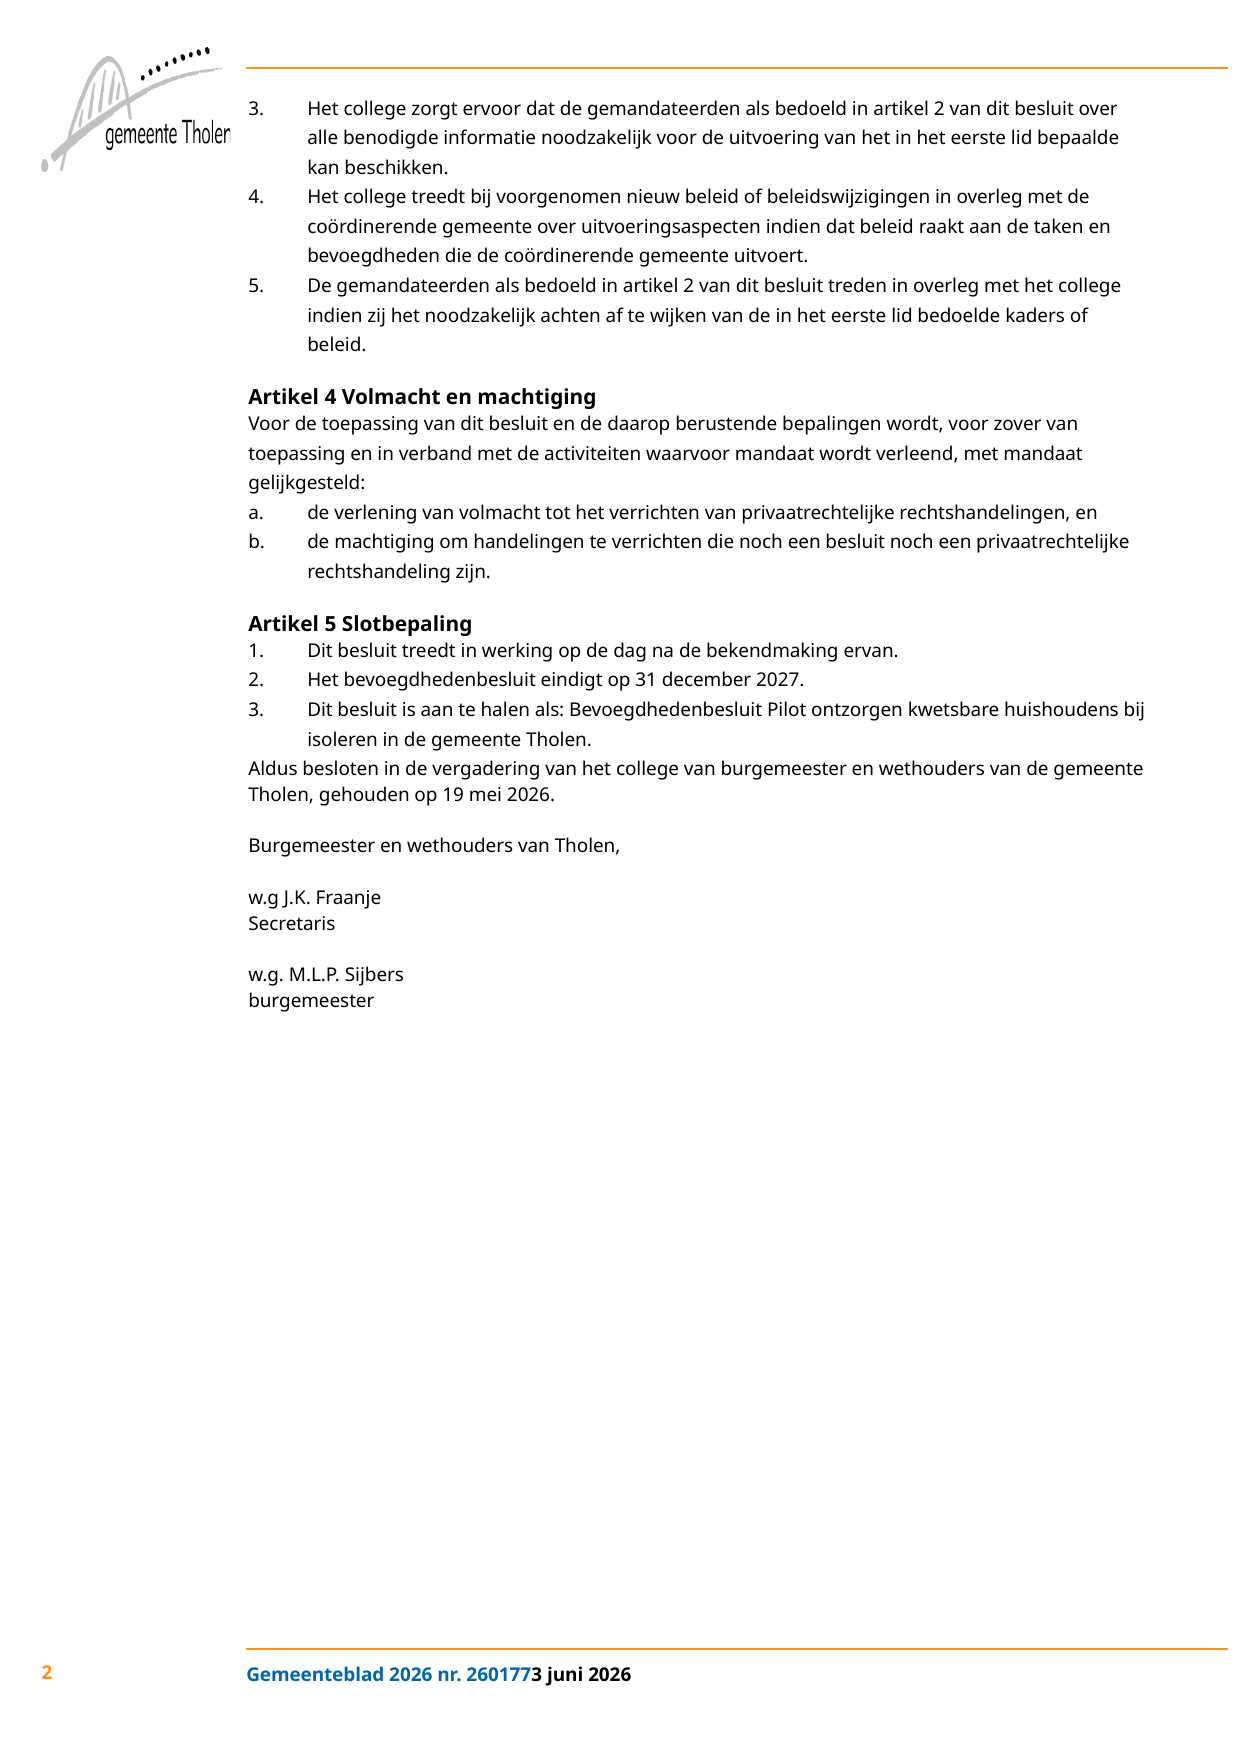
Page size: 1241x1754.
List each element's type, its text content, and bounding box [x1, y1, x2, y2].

list Het college treedt bij voorgenomen nieuw beleid of beleidswijzigingen in overleg met de coördinerende gemeente over uitvoeringsaspecten indien dat beleid raakt aan de taken en bevoegdheden die de coördinerende gemeente uitvoert. [248, 183, 1152, 268]
text Artikel 5 Slotbepaling [248, 609, 1152, 637]
list de machtiging om handelingen te verrichten die noch een besluit noch een privaatrechtelijke rechtshandeling zijn. [248, 529, 1152, 584]
picture [41, 47, 231, 172]
text Voor de toepassing van dit besluit en de daarop berustende bepalingen wordt, voor zover van toepassing en in verband met de activiteiten waarvoor mandaat wordt verleend, met mandaat gelijkgesteld: [248, 410, 1152, 495]
text w.g J.K. Fraanje [248, 884, 1152, 910]
list Dit besluit is aan te halen als: Bevoegdhedenbesluit Pilot ontzorgen kwetsbare huishoudens bij isoleren in de gemeente Tholen. [248, 696, 1152, 752]
list Het college zorgt ervoor dat de gemandateerden als bedoeld in artikel 2 van dit besluit over alle benodigde informatie noodzakelijk voor de uitvoering van het in het eerste lid bepaalde kan beschikken. [248, 95, 1152, 180]
text Secretaris [248, 910, 1152, 936]
text Burgemeester en wethouders van Tholen, [248, 833, 1152, 858]
list Dit besluit treedt in werking op de dag na de bekendmaking ervan. [248, 637, 1152, 663]
text burgemeester [248, 987, 1152, 1013]
list Het bevoegdhedenbesluit eindigt op 31 december 2027. [248, 667, 1152, 692]
list De gemandateerden als bedoeld in artikel 2 van dit besluit treden in overleg met het college indien zij het noodzakelijk achten af te wijken van de in het eerste lid bedoelde kaders of beleid. [248, 272, 1152, 357]
list de verlening van volmacht tot het verrichten van privaatrechtelijke rechtshandelingen, en [248, 499, 1152, 525]
text Artikel 4 Volmacht en machtiging [248, 382, 1152, 410]
text Aldus besloten in de vergadering van het college van burgemeester en wethouders van de gemeente Tholen, gehouden op 19 mei 2026. [248, 755, 1152, 807]
text w.g. M.L.P. Sijbers [248, 961, 1152, 987]
